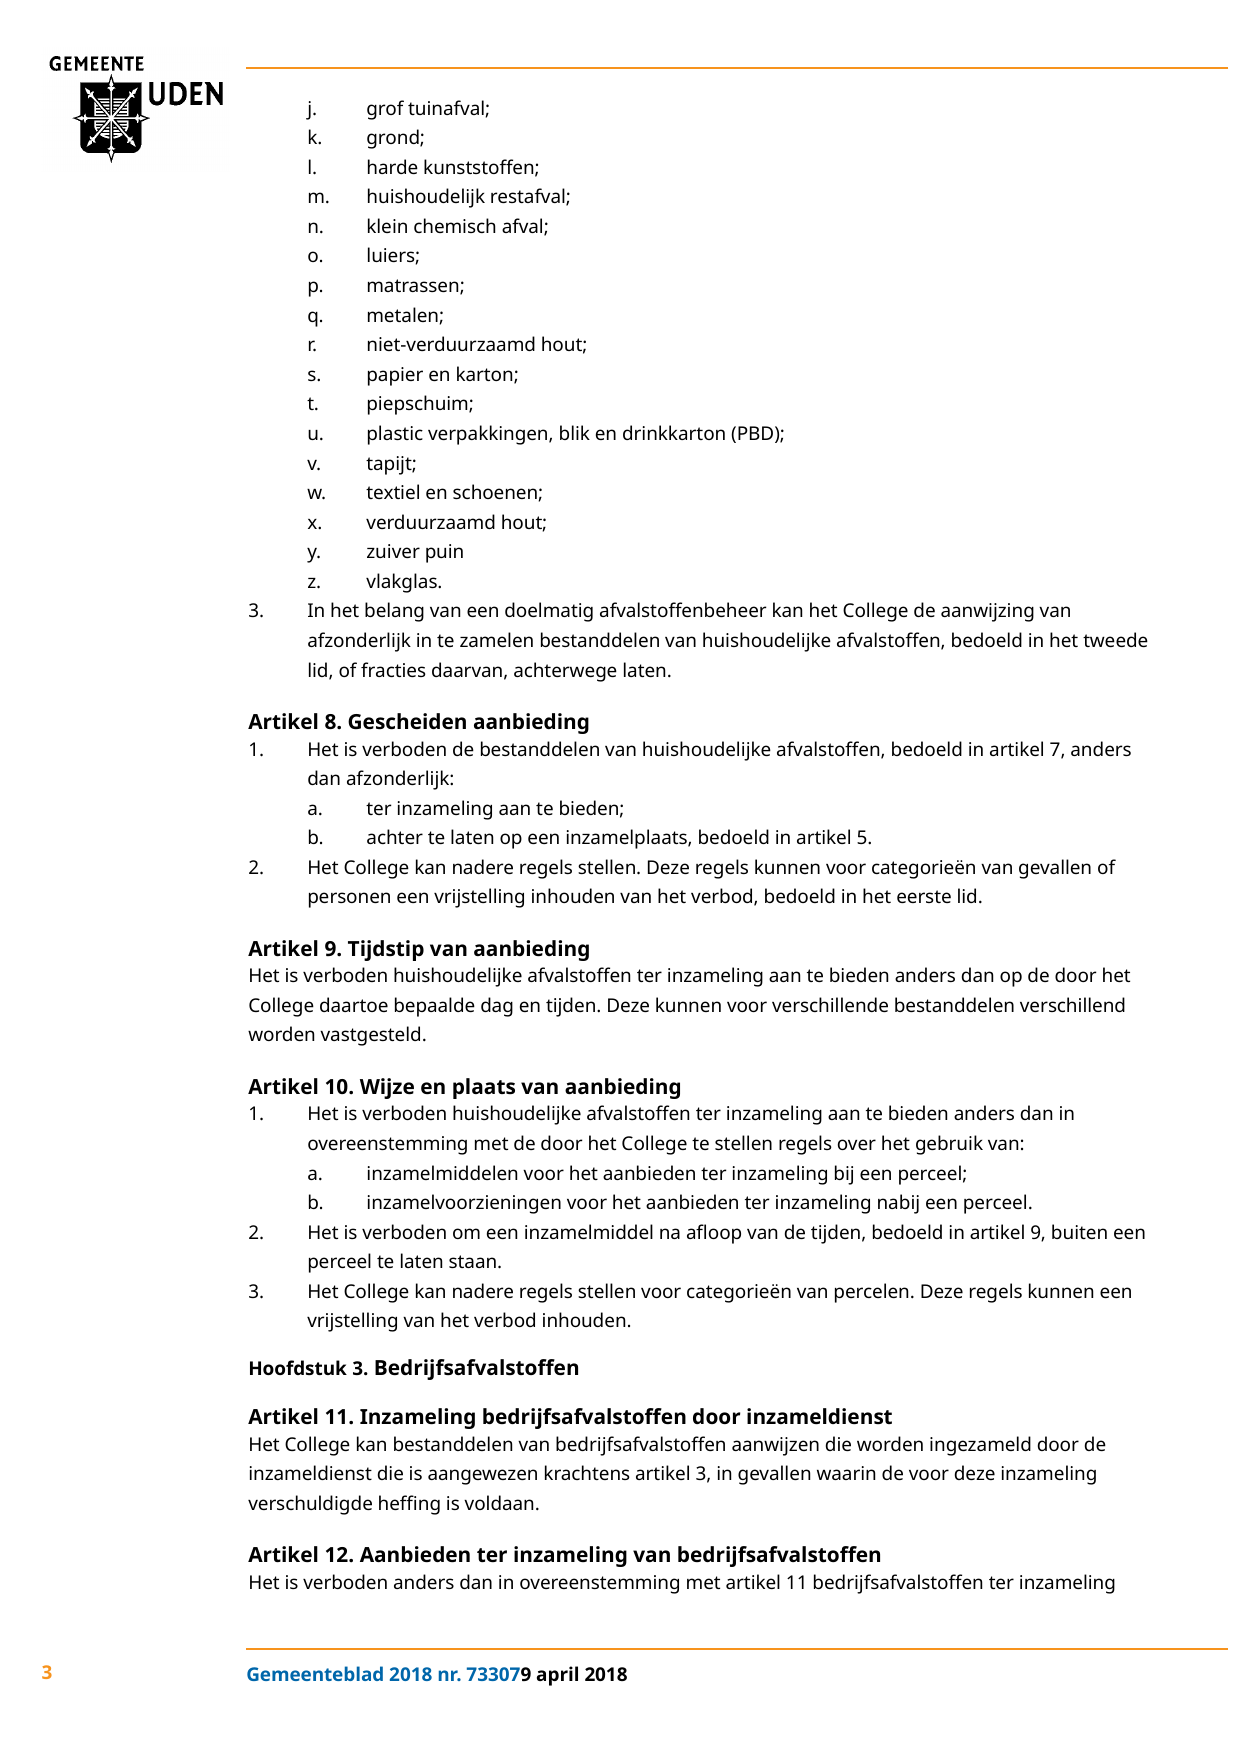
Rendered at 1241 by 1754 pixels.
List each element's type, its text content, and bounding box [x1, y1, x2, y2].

list vlakglas. [307, 568, 1152, 594]
list Het College kan nadere regels stellen. Deze regels kunnen voor categorieën van gevallen of personen een vrijstelling inhouden van het verbod, bedoeld in het eerste lid. [248, 854, 1152, 909]
text Het is verboden anders dan in overeenstemming met artikel 11 bedrijfsafvalstoffen ter inzameling [248, 1569, 1152, 1595]
list Het is verboden om een inzamelmiddel na afloop van de tijden, bedoeld in artikel 9, buiten een perceel te laten staan. [248, 1219, 1152, 1274]
list luiers; [307, 243, 1152, 268]
list inzamelmiddelen voor het aanbieden ter inzameling bij een perceel; [307, 1160, 1152, 1185]
list achter te laten op een inzamelplaats, bedoeld in artikel 5. [307, 824, 1152, 850]
list ter inzameling aan te bieden; [307, 795, 1152, 821]
picture [41, 47, 231, 172]
list grond; [307, 124, 1152, 150]
list Het is verboden de bestanddelen van huishoudelijke afvalstoffen, bedoeld in artikel 7, anders dan afzonderlijk: [248, 736, 1152, 791]
list matrassen; [307, 272, 1152, 298]
text Hoofdstuk 3. Bedrijfsafvalstoffen [248, 1353, 1152, 1382]
text Artikel 11. Inzameling bedrijfsafvalstoffen door inzameldienst [248, 1402, 1152, 1431]
list tapijt; [307, 450, 1152, 476]
list klein chemisch afval; [307, 213, 1152, 239]
list Het College kan nadere regels stellen voor categorieën van percelen. Deze regels kunnen een vrijstelling van het verbod inhouden. [248, 1278, 1152, 1333]
list papier en karton; [307, 361, 1152, 387]
list niet-verduurzaamd hout; [307, 331, 1152, 357]
list Het is verboden huishoudelijke afvalstoffen ter inzameling aan te bieden anders dan in overeenstemming met de door het College te stellen regels over het gebruik van: [248, 1101, 1152, 1156]
list textiel en schoenen; [307, 479, 1152, 505]
text Artikel 9. Tijdstip van aanbieding [248, 934, 1152, 962]
list In het belang van een doelmatig afvalstoffenbeheer kan het College de aanwijzing van afzonderlijk in te zamelen bestanddelen van huishoudelijke afvalstoffen, bedoeld in het tweede lid, of fracties daarvan, achterwege laten. [248, 598, 1152, 683]
list metalen; [307, 302, 1152, 328]
list harde kunststoffen; [307, 154, 1152, 180]
text Artikel 12. Aanbieden ter inzameling van bedrijfsafvalstoffen [248, 1541, 1152, 1569]
text Het College kan bestanddelen van bedrijfsafvalstoffen aanwijzen die worden ingezameld door de inzameldienst die is aangewezen krachtens artikel 3, in gevallen waarin de voor deze inzameling verschuldigde heffing is voldaan. [248, 1431, 1152, 1516]
list piepschuim; [307, 391, 1152, 416]
text Artikel 10. Wijze en plaats van aanbieding [248, 1072, 1152, 1101]
text Artikel 8. Gescheiden aanbieding [248, 707, 1152, 736]
list plastic verpakkingen, blik en drinkkarton (PBD); [307, 420, 1152, 446]
list zuiver puin [307, 538, 1152, 564]
text Het is verboden huishoudelijke afvalstoffen ter inzameling aan te bieden anders dan op de door het College daartoe bepaalde dag en tijden. Deze kunnen voor verschillende bestanddelen verschillend worden vastgesteld. [248, 962, 1152, 1047]
list grof tuinafval; [307, 95, 1152, 121]
list inzamelvoorzieningen voor het aanbieden ter inzameling nabij een perceel. [307, 1189, 1152, 1215]
list huishoudelijk restafval; [307, 183, 1152, 209]
list verduurzaamd hout; [307, 509, 1152, 535]
